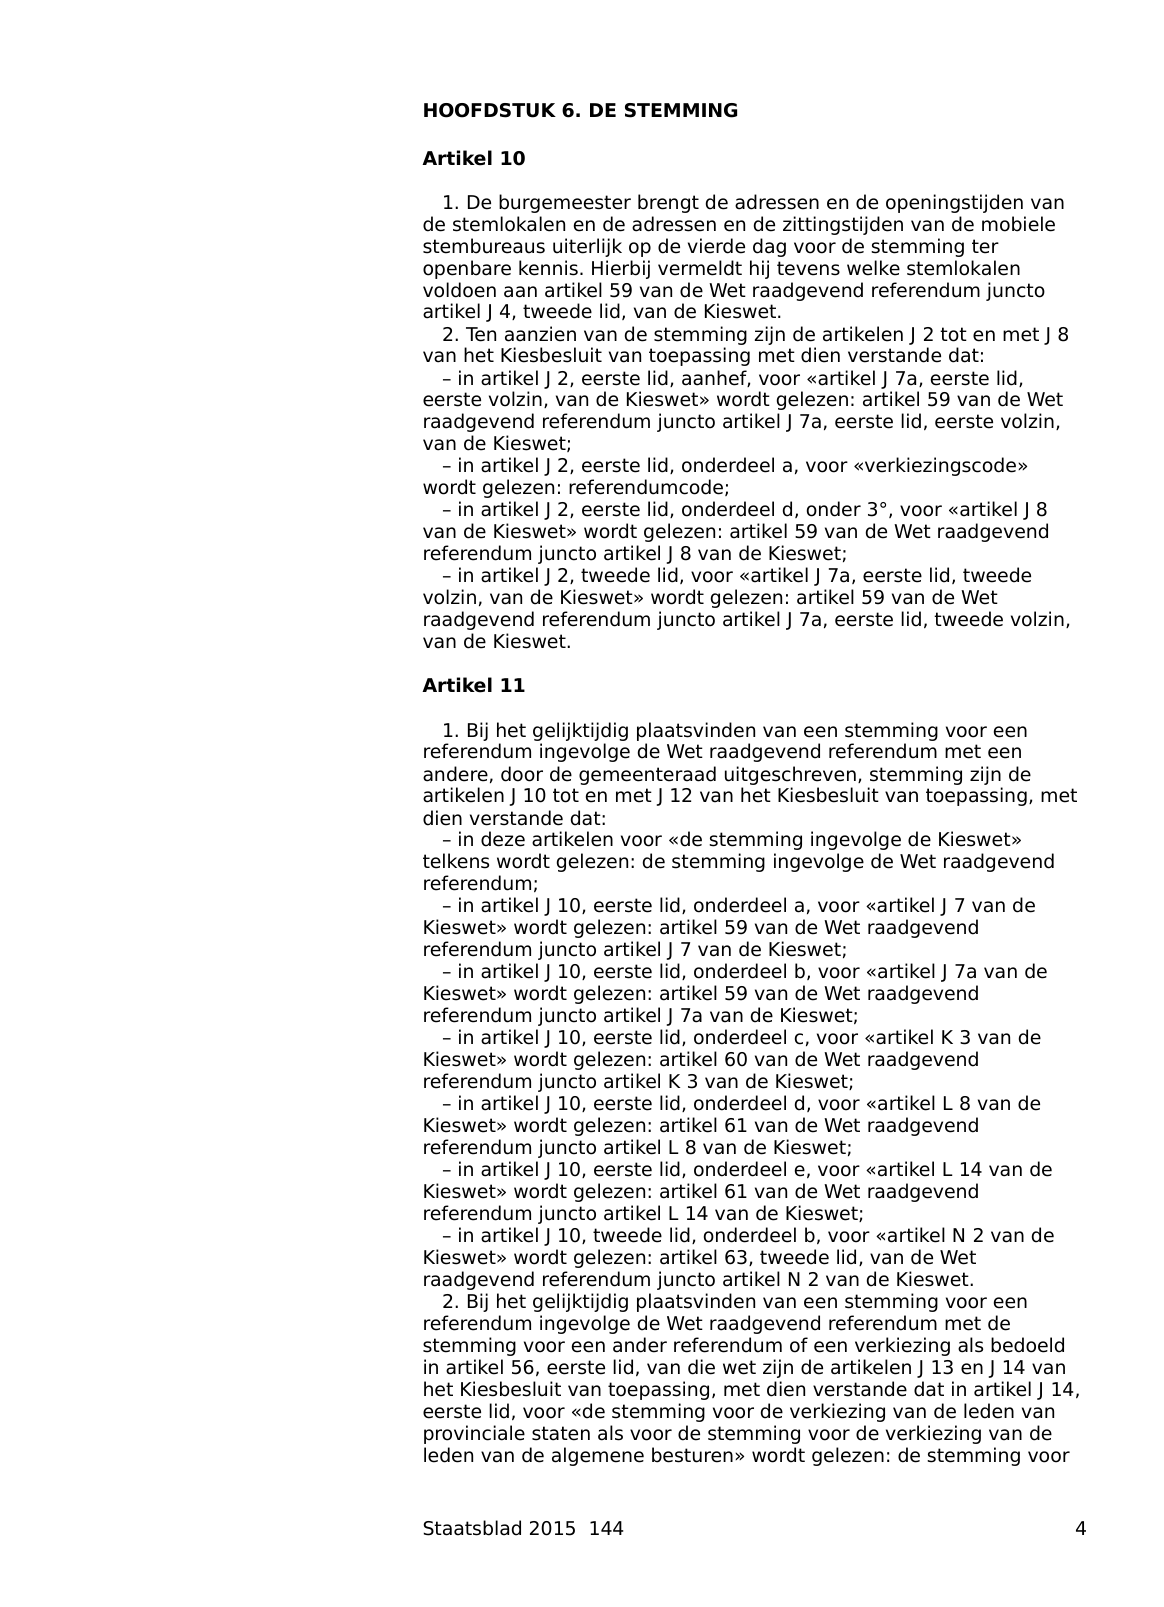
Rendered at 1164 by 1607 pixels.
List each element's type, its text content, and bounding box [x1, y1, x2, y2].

text 2. Ten aanzien van de stemming zijn de artikelen J 2 tot en met J 8 van het Kiesbesluit van toepassing met dien verstande dat: [422, 323, 1087, 367]
text 2. Bij het gelijktijdig plaatsvinden van een stemming voor een referendum ingevolge de Wet raadgevend referendum met de stemming voor een ander referendum of een verkiezing als bedoeld in artikel 56, eerste lid, van die wet zijn de artikelen J 13 en J 14 van het Kiesbesluit van toepassing, met dien verstande dat in artikel J 14, eerste lid, voor «de stemming voor de verkiezing van de leden van provinciale staten als voor de stemming voor de verkiezing van de leden van de algemene besturen» wordt gelezen: de stemming voor [422, 1291, 1087, 1467]
text – in artikel J 10, eerste lid, onderdeel b, voor «artikel J 7a van de Kieswet» wordt gelezen: artikel 59 van de Wet raadgevend referendum juncto artikel J 7a van de Kieswet; [422, 961, 1087, 1027]
text – in artikel J 10, tweede lid, onderdeel b, voor «artikel N 2 van de Kieswet» wordt gelezen: artikel 63, tweede lid, van de Wet raadgevend referendum juncto artikel N 2 van de Kieswet. [422, 1225, 1087, 1291]
text – in artikel J 2, tweede lid, voor «artikel J 7a, eerste lid, tweede volzin, van de Kieswet» wordt gelezen: artikel 59 van de Wet raadgevend referendum juncto artikel J 7a, eerste lid, tweede volzin, van de Kieswet. [422, 565, 1087, 653]
subtitle Artikel 10 [422, 147, 1087, 169]
text – in artikel J 10, eerste lid, onderdeel e, voor «artikel L 14 van de Kieswet» wordt gelezen: artikel 61 van de Wet raadgevend referendum juncto artikel L 14 van de Kieswet; [422, 1159, 1087, 1225]
text – in artikel J 10, eerste lid, onderdeel c, voor «artikel K 3 van de Kieswet» wordt gelezen: artikel 60 van de Wet raadgevend referendum juncto artikel K 3 van de Kieswet; [422, 1027, 1087, 1093]
subtitle HOOFDSTUK 6. DE STEMMING [422, 100, 1087, 122]
text – in artikel J 10, eerste lid, onderdeel a, voor «artikel J 7 van de Kieswet» wordt gelezen: artikel 59 van de Wet raadgevend referendum juncto artikel J 7 van de Kieswet; [422, 895, 1087, 961]
text – in artikel J 2, eerste lid, aanhef, voor «artikel J 7a, eerste lid, eerste volzin, van de Kieswet» wordt gelezen: artikel 59 van de Wet raadgevend referendum juncto artikel J 7a, eerste lid, eerste volzin, van de Kieswet; [422, 367, 1087, 455]
text 1. De burgemeester brengt de adressen en de openingstijden van de stemlokalen en de adressen en de zittingstijden van de mobiele stembureaus uiterlijk op de vierde dag voor de stemming ter openbare kennis. Hierbij vermeldt hij tevens welke stemlokalen voldoen aan artikel 59 van de Wet raadgevend referendum juncto artikel J 4, tweede lid, van de Kieswet. [422, 192, 1087, 323]
text 1. Bij het gelijktijdig plaatsvinden van een stemming voor een referendum ingevolge de Wet raadgevend referendum met een andere, door de gemeenteraad uitgeschreven, stemming zijn de artikelen J 10 tot en met J 12 van het Kiesbesluit van toepassing, met dien verstande dat: [422, 719, 1087, 829]
subtitle Artikel 11 [422, 675, 1087, 697]
text – in artikel J 2, eerste lid, onderdeel a, voor «verkiezingscode» wordt gelezen: referendumcode; [422, 455, 1087, 499]
text – in artikel J 2, eerste lid, onderdeel d, onder 3°, voor «artikel J 8 van de Kieswet» wordt gelezen: artikel 59 van de Wet raadgevend referendum juncto artikel J 8 van de Kieswet; [422, 499, 1087, 565]
text – in artikel J 10, eerste lid, onderdeel d, voor «artikel L 8 van de Kieswet» wordt gelezen: artikel 61 van de Wet raadgevend referendum juncto artikel L 8 van de Kieswet; [422, 1093, 1087, 1159]
text – in deze artikelen voor «de stemming ingevolge de Kieswet» telkens wordt gelezen: de stemming ingevolge de Wet raadgevend referendum; [422, 829, 1087, 895]
